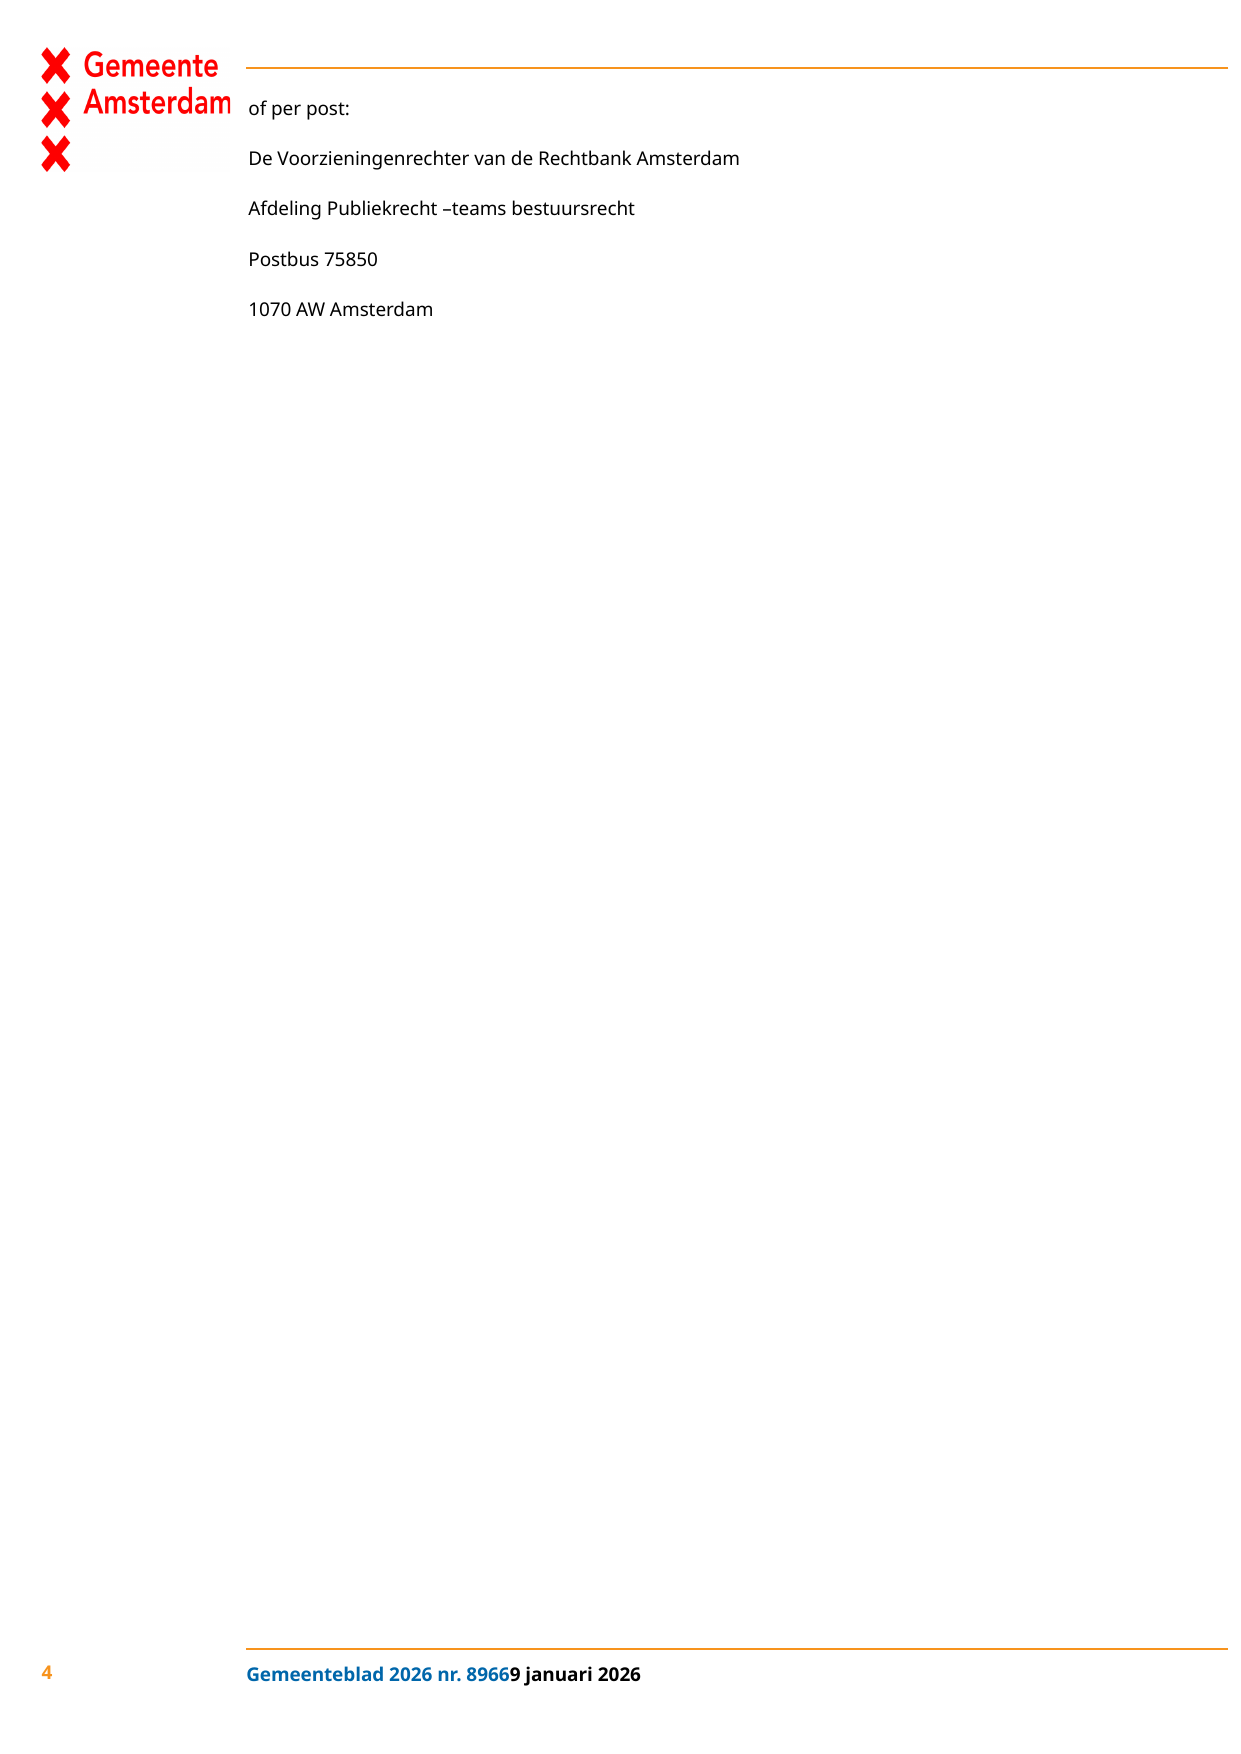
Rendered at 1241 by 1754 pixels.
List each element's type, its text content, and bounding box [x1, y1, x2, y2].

picture [41, 47, 231, 172]
text of per post: [248, 95, 1152, 121]
text Afdeling Publiekrecht –teams bestuursrecht [248, 196, 1152, 221]
text Postbus 75850 [248, 246, 1152, 272]
text 1070 AW Amsterdam [248, 296, 1152, 322]
text De Voorzieningenrechter van de Rechtbank Amsterdam [248, 145, 1152, 171]
